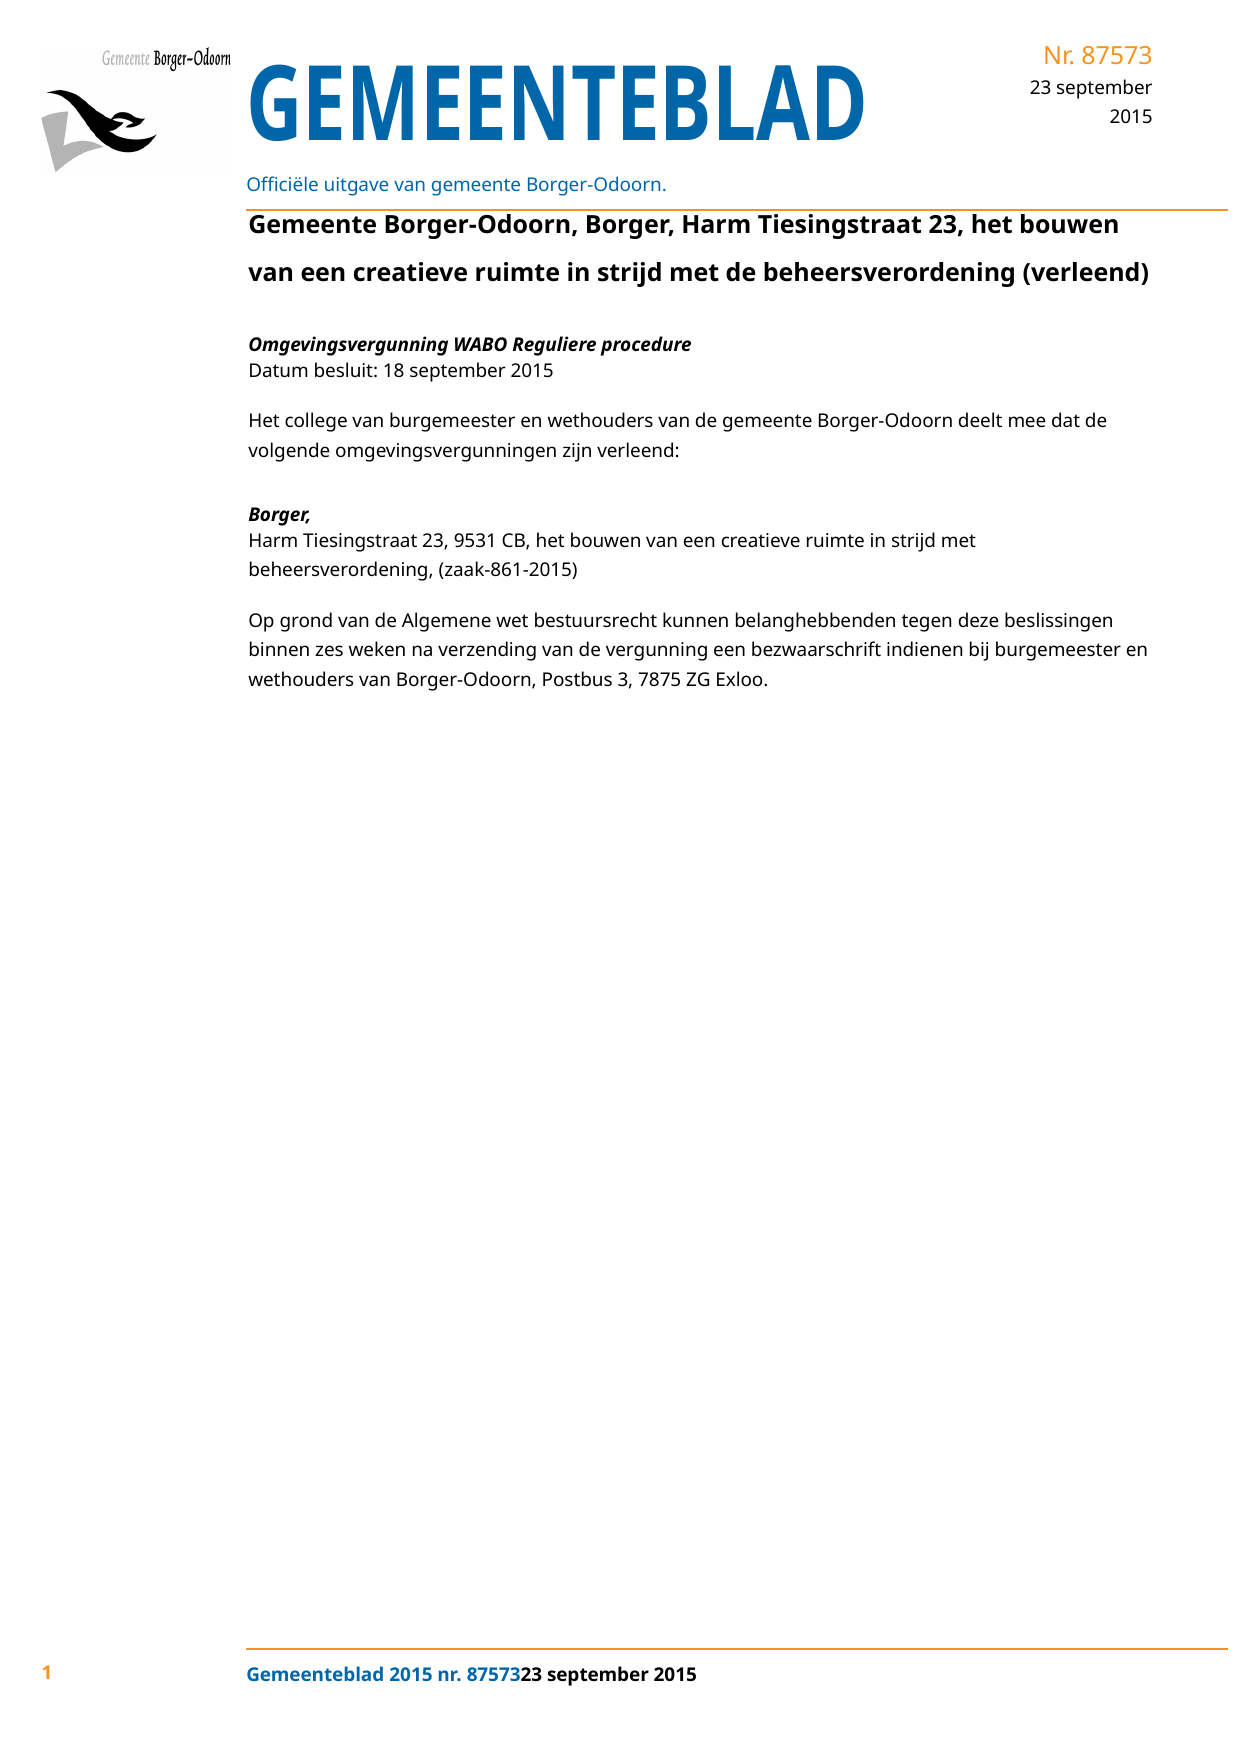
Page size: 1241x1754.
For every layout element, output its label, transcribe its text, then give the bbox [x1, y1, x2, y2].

text Borger, [248, 501, 1152, 527]
text Op grond van de Algemene wet bestuursrecht kunnen belanghebbenden tegen deze beslissingen binnen zes weken na verzending van de vergunning een bezwaarschrift indienen bij burgemeester en wethouders van Borger-Odoorn, Postbus 3, 7875 ZG Exloo. [248, 607, 1152, 692]
text Omgevingsvergunning WABO Reguliere procedure [248, 331, 1152, 357]
text Gemeente Borger-Odoorn, Borger, Harm Tiesingstraat 23, het bouwen van een creatieve ruimte in strijd met de beheersverordening (verleend) [248, 211, 1152, 288]
text Harm Tiesingstraat 23, 9531 CB, het bouwen van een creatieve ruimte in strijd met beheersverordening, (zaak-861-2015) [248, 527, 1152, 582]
text Het college van burgemeester en wethouders van de gemeente Borger-Odoorn deelt mee dat de volgende omgevingsvergunningen zijn verleend: [248, 408, 1152, 463]
picture [41, 47, 231, 172]
text Datum besluit: 18 september 2015 [248, 357, 1152, 383]
